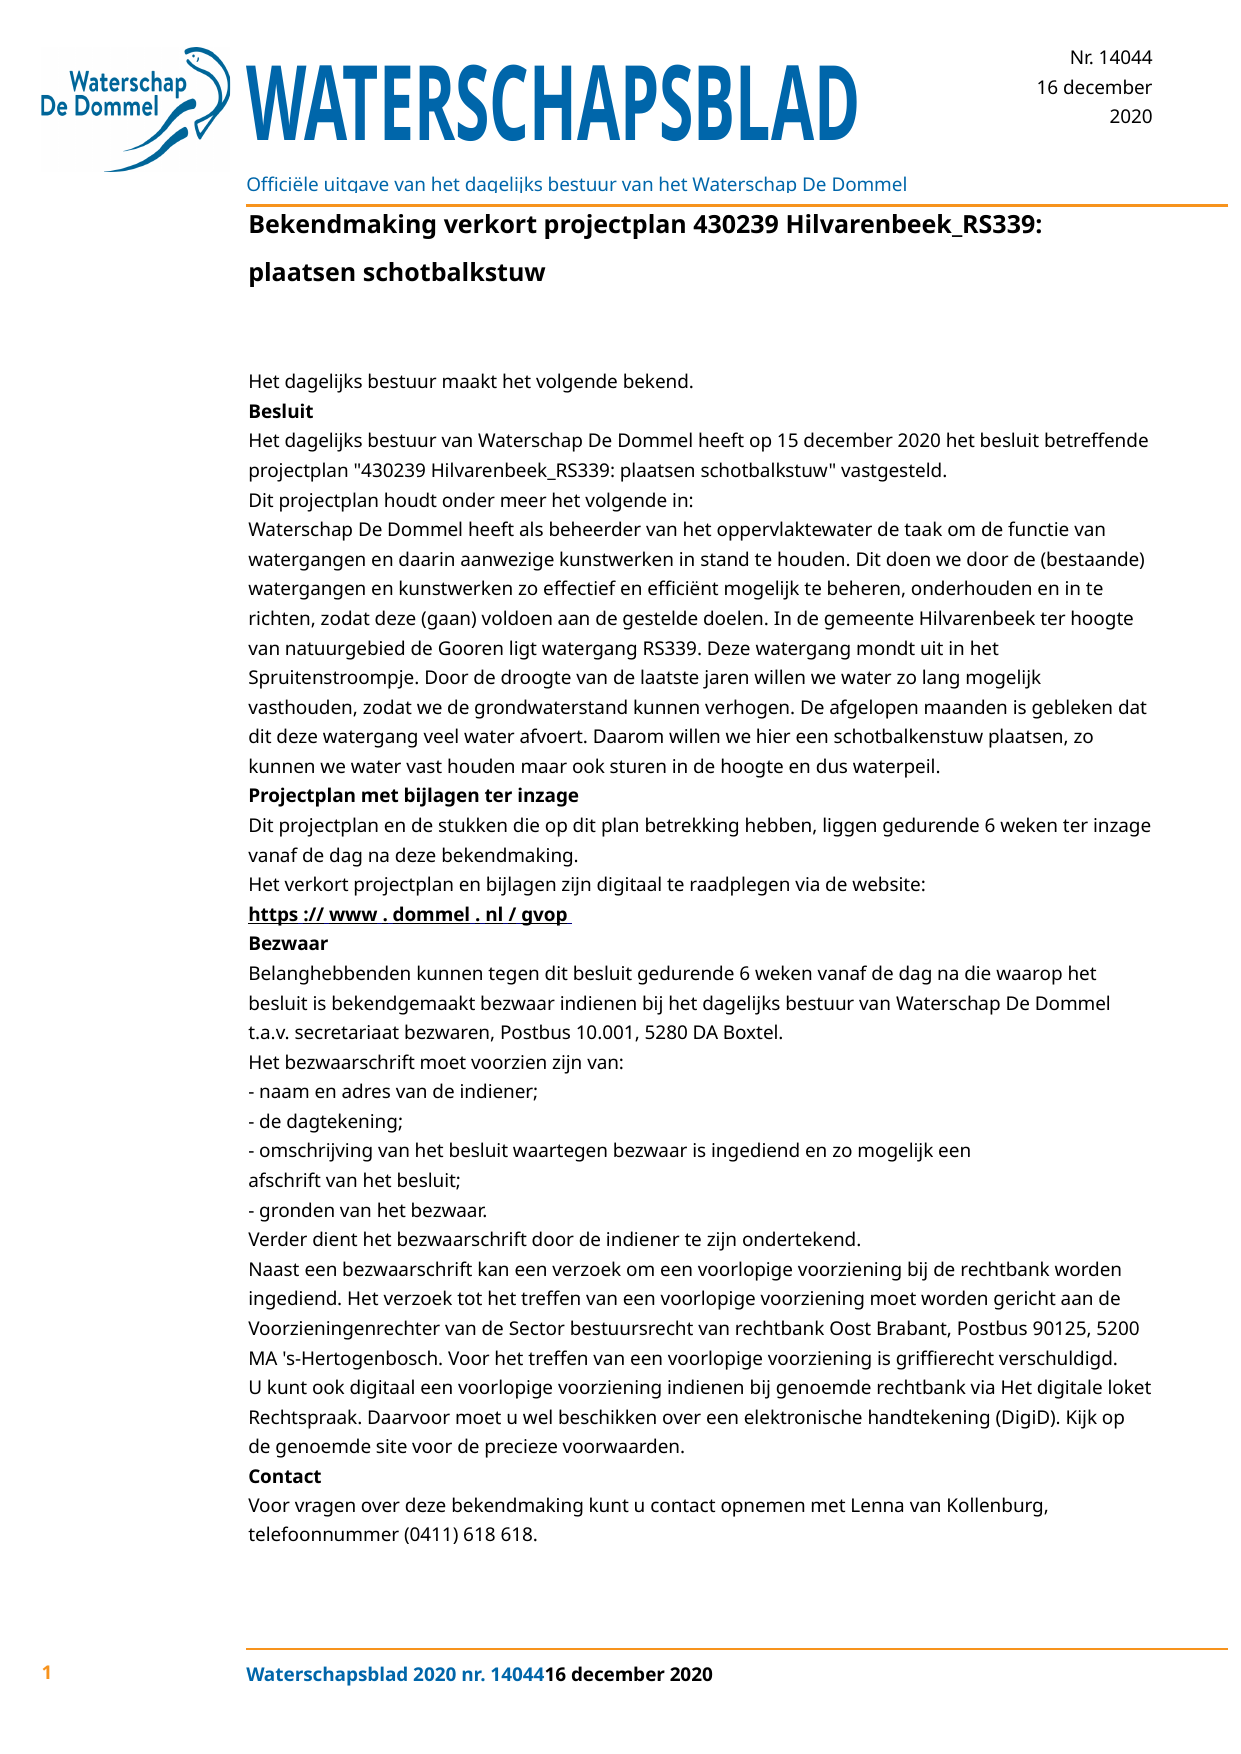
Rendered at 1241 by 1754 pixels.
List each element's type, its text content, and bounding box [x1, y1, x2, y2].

picture [198, 118, 210, 131]
picture [41, 47, 231, 172]
text Bekendmaking verkort projectplan 430239 Hilvarenbeek_RS339: plaatsen schotbalkstuw [248, 207, 1152, 288]
text Voor vragen over deze bekendmaking kunt u contact opnemen met Lenna van Kollenburg, telefoonnummer (0411) 618 618. [248, 1492, 1152, 1547]
table_header Het dagelijks bestuur maakt het volgende bekend. Besluit Het dagelijks bestuur van Waterschap De Dommel heeft op 15 december 2020 het besluit betreffende projectplan "430239 Hilvarenbeek_RS339: plaatsen schotbalkstuw" vastgesteld. Dit projectplan houdt onder meer het volgende in: Waterschap De Dommel heeft als beheerder van het oppervlaktewater de taak om de functie van watergangen en daarin aanwezige kunstwerken in stand te houden. Dit doen we door de (bestaande) watergangen en kunstwerken zo effectief en efficiënt mogelijk te beheren, onderhouden en in te richten, zodat deze (gaan) voldoen aan de gestelde doelen. In de gemeente Hilvarenbeek ter hoogte van natuurgebied de Gooren ligt watergang RS339. Deze watergang mondt uit in het Spruitenstroompje. Door de droogte van de laatste jaren willen we water zo lang mogelijk vasthouden, zodat we de grondwaterstand kunnen verhogen. De afgelopen maanden is gebleken dat dit deze watergang veel water afvoert. Daarom willen we hier een schotbalkenstuw plaatsen, zo kunnen we water vast houden maar ook sturen in de hoogte en dus waterpeil. Projectplan met bijlagen ter inzage Dit projectplan en de stukken die op dit plan betrekking hebben, liggen gedurende 6 weken ter inzage vanaf de dag na deze bekendmaking. Het verkort projectplan en bijlagen zijn digitaal te raadplegen via de website: https :// www . dommel . nl / gvop Bezwaar Belanghebbenden kunnen tegen dit besluit gedurende 6 weken vanaf de dag na die waarop het besluit is bekendgemaakt bezwaar indienen bij het dagelijks bestuur van Waterschap De Dommel t.a.v. secretariaat bezwaren, Postbus 10.001, 5280 DA Boxtel. Het bezwaarschrift moet voorzien zijn van: ‑ naam en adres van de indiener; ‑ de dagtekening; ‑ omschrijving van het besluit waartegen bezwaar is ingediend en zo mogelijk een afschrift van het besluit; ‑ gronden van het bezwaar. Verder dient het bezwaarschrift door de indiener te zijn ondertekend. Naast een bezwaarschrift kan een verzoek om een voorlopige voorziening bij de rechtbank worden ingediend. Het verzoek tot het treffen van een voorlopige voorziening moet worden gericht aan de Voorzieningenrechter van de Sector bestuursrecht van rechtbank Oost Brabant, Postbus 90125, 5200 MA 's‑Hertogenbosch. Voor het treffen van een voorlopige voorziening is griffierecht verschuldigd. U kunt ook digitaal een voorlopige voorziening indienen bij genoemde rechtbank via Het digitale loket Rechtspraak. Daarvoor moet u wel beschikken over een elektronische handtekening (DigiD). Kijk op de genoemde site voor de precieze voorwaarden. Contact [248, 369, 1152, 1489]
picture [204, 47, 231, 76]
picture [45, 99, 51, 111]
